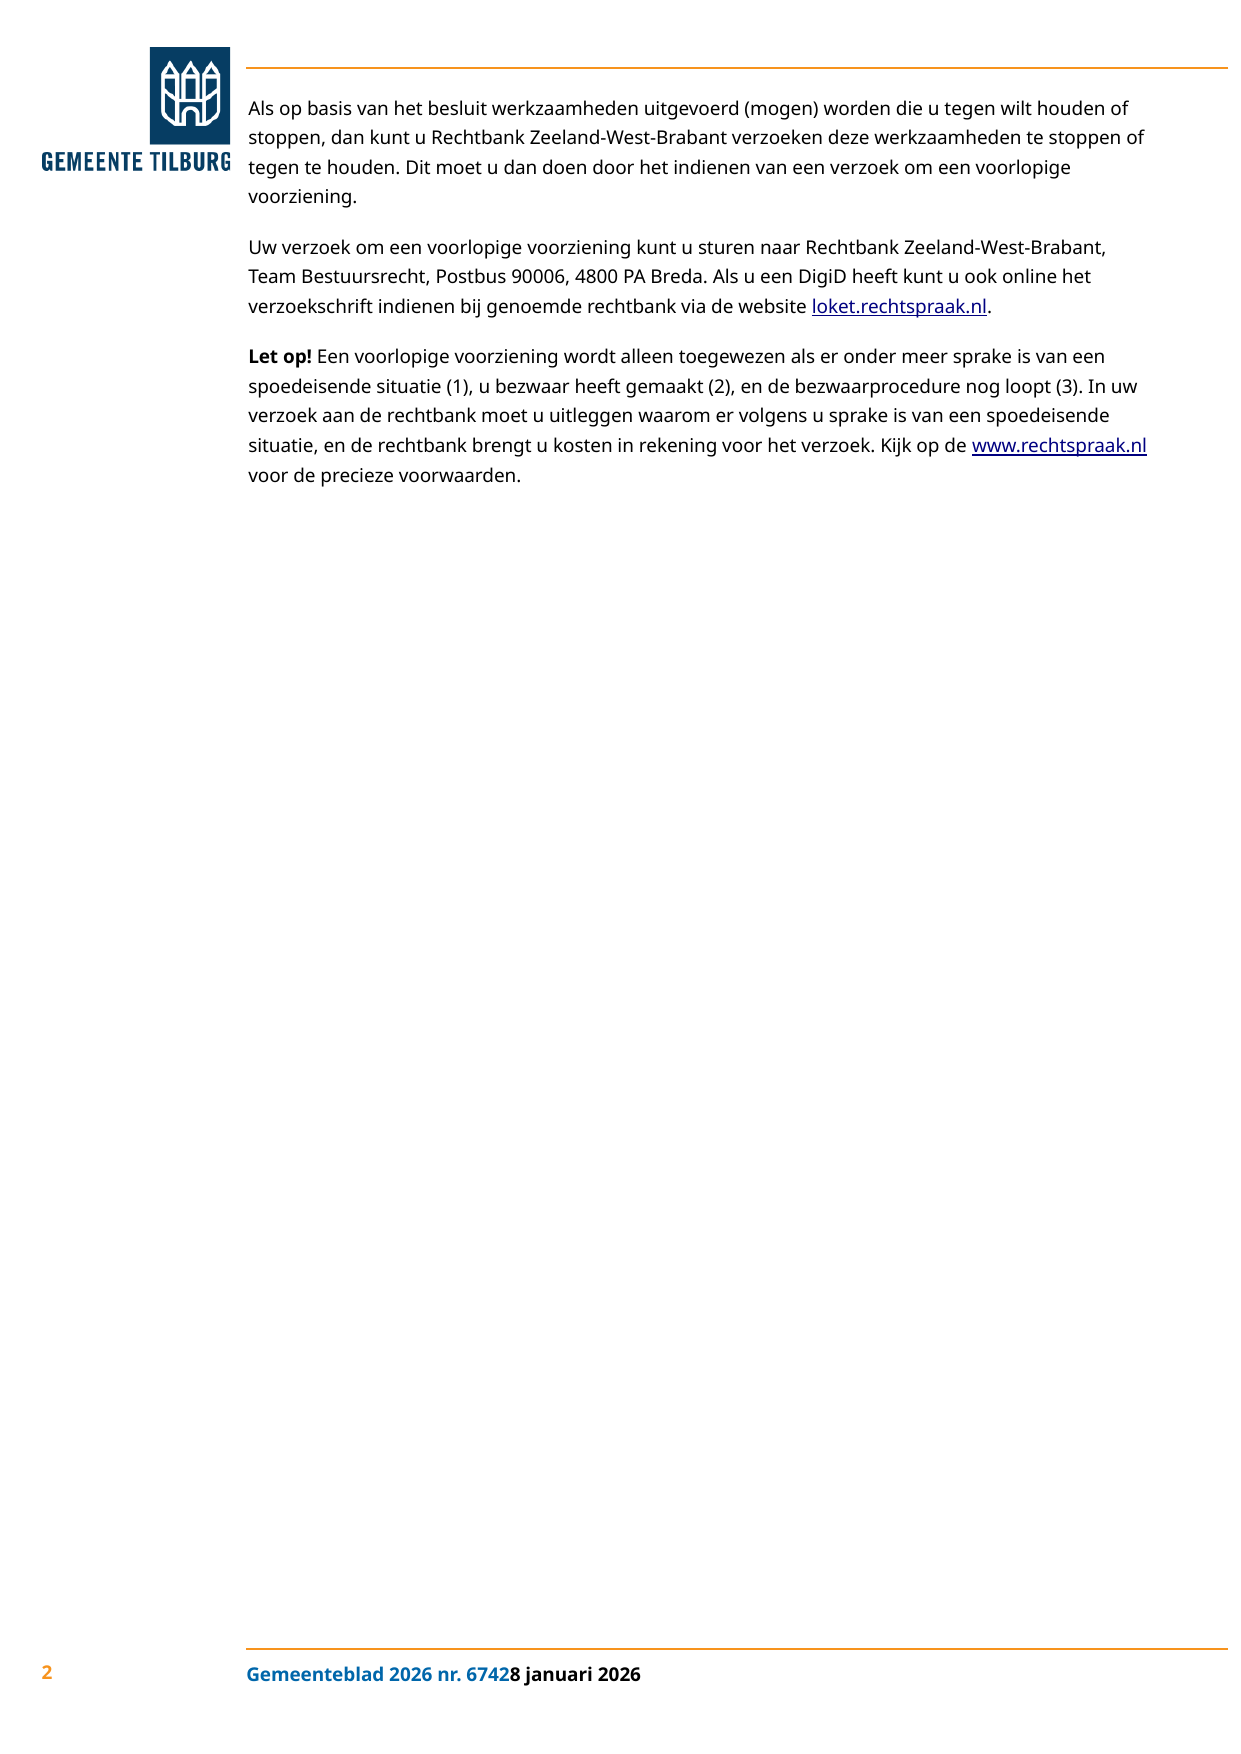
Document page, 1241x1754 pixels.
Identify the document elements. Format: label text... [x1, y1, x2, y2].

picture [41, 47, 231, 172]
text Als op basis van het besluit werkzaamheden uitgevoerd (mogen) worden die u tegen wilt houden of stoppen, dan kunt u Rechtbank Zeeland-West-Brabant verzoeken deze werkzaamheden te stoppen of tegen te houden. Dit moet u dan doen door het indienen van een verzoek om een voorlopige voorziening. [248, 95, 1152, 209]
text Uw verzoek om een voorlopige voorziening kunt u sturen naar Rechtbank Zeeland-West-Brabant, Team Bestuursrecht, Postbus 90006, 4800 PA Breda. Als u een DigiD heeft kunt u ook online het verzoekschrift indienen bij genoemde rechtbank via de website loket.rechtspraak.nl. [248, 234, 1152, 319]
text Let op! Een voorlopige voorziening wordt alleen toegewezen als er onder meer sprake is van een spoedeisende situatie (1), u bezwaar heeft gemaakt (2), en de bezwaarprocedure nog loopt (3). In uw verzoek aan de rechtbank moet u uitleggen waarom er volgens u sprake is van een spoedeisende situatie, en de rechtbank brengt u kosten in rekening voor het verzoek. Kijk op de www.rechtspraak.nl voor de precieze voorwaarden. [248, 343, 1152, 488]
